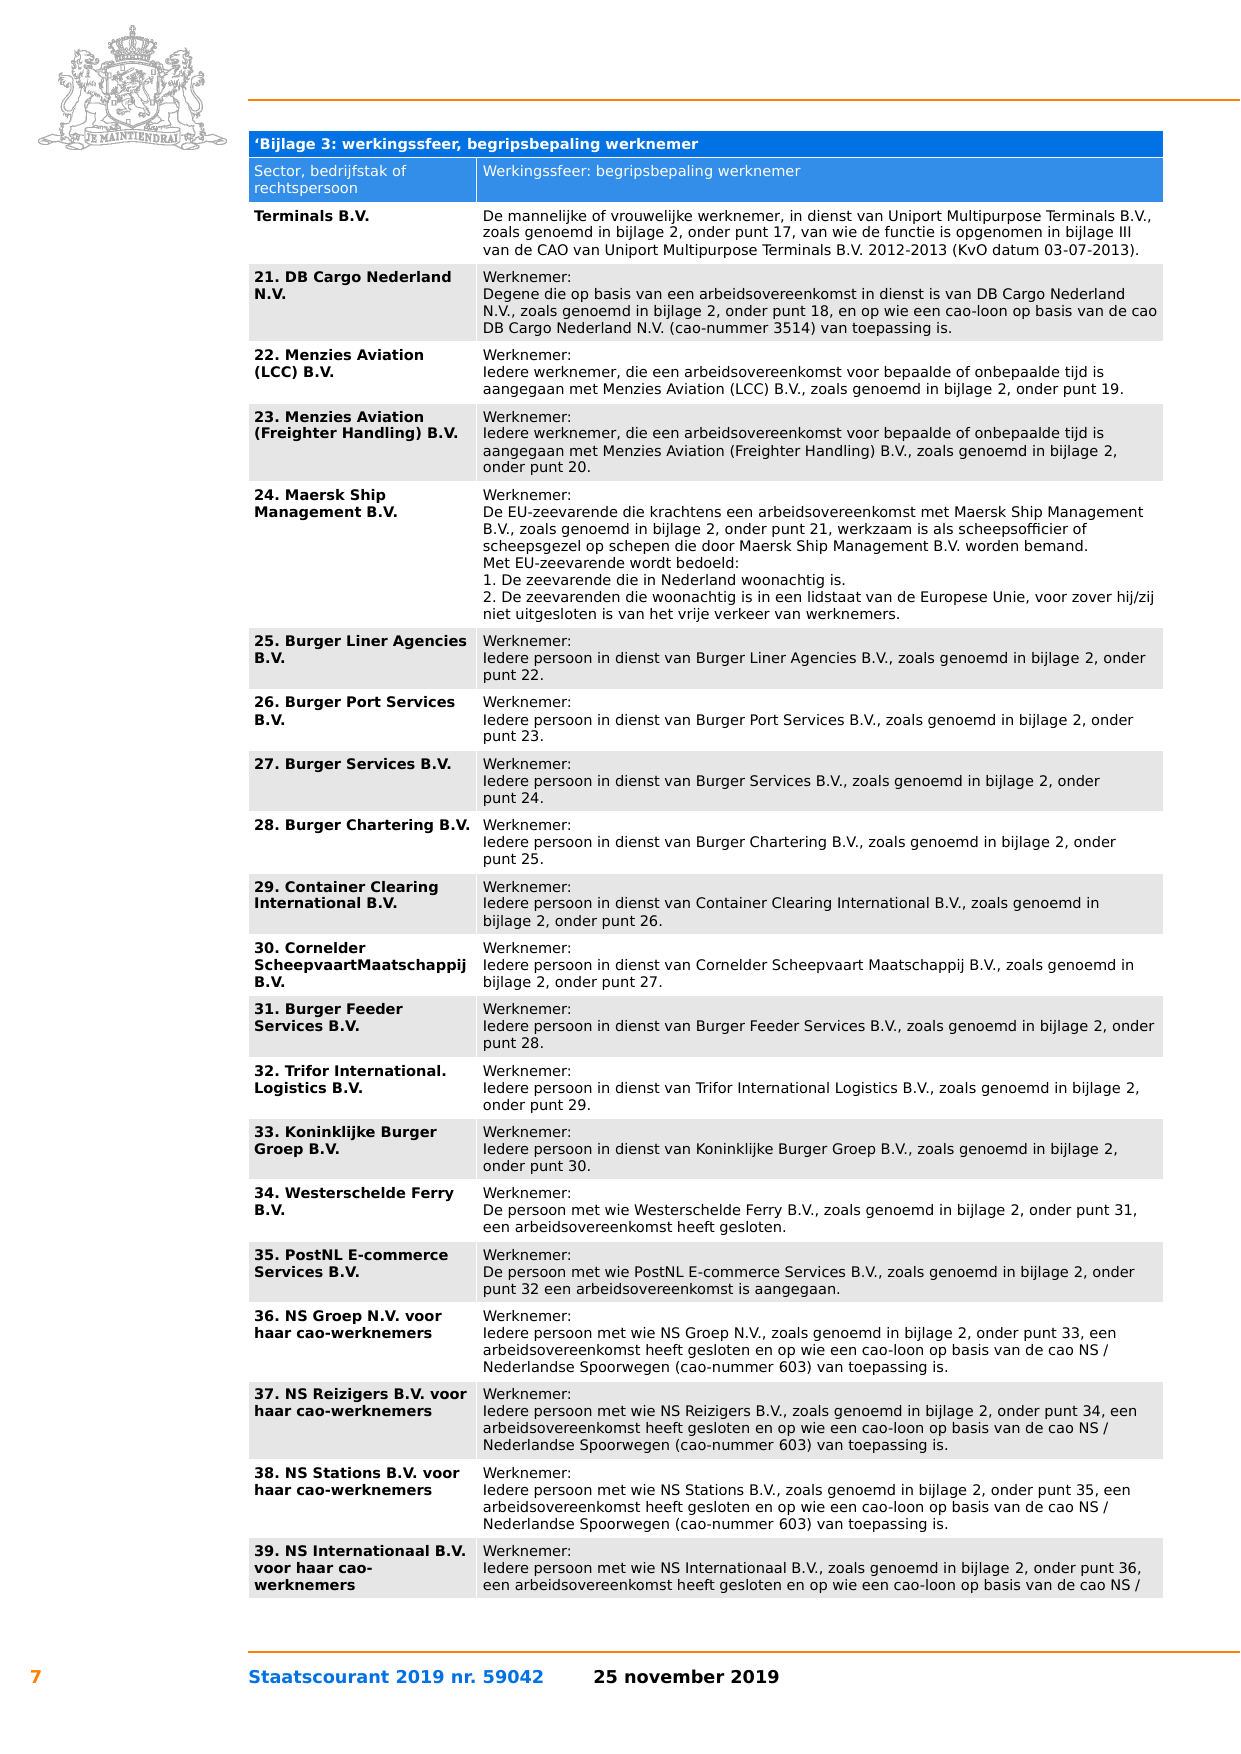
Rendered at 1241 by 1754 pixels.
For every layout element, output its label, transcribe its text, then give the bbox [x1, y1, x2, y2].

table_cell Werknemer: Iedere persoon met wie NS Reizigers B.V., zoals genoemd in bijlage 2, onder punt 34, een arbeidsovereenkomst heeft gesloten en op wie een cao-loon op basis van de cao NS / Nederlandse Spoorwegen (cao-nummer 603) van toepassing is. [477, 1382, 1163, 1459]
table_cell Werknemer: Iedere persoon in dienst van Trifor International Logistics B.V., zoals genoemd in bijlage 2, onder punt 29. [477, 1058, 1163, 1118]
table_cell Werknemer: Iedere persoon met wie NS Internationaal B.V., zoals genoemd in bijlage 2, onder punt 36, een arbeidsovereenkomst heeft gesloten en op wie een cao-loon op basis van de cao NS / [477, 1538, 1163, 1598]
table_cell 24. Maersk Ship Management B.V. [249, 482, 476, 627]
table_cell Terminals B.V. [249, 203, 476, 263]
table_cell Werknemer: Degene die op basis van een arbeidsovereenkomst in dienst is van DB Cargo Nederland N.V., zoals genoemd in bijlage 2, onder punt 18, en op wie een cao-loon op basis van de cao DB Cargo Nederland N.V. (cao-nummer 3514) van toepassing is. [477, 264, 1163, 341]
picture [38, 25, 227, 150]
table_cell 33. Koninklijke Burger Groep B.V. [249, 1119, 476, 1179]
table_cell 22. Menzies Aviation (LCC) B.V. [249, 343, 476, 403]
table_cell Werknemer: Iedere persoon in dienst van Container Clearing International B.V., zoals genoemd in bijlage 2, onder punt 26. [477, 874, 1163, 934]
table_cell 23. Menzies Aviation (Freighter Handling) B.V. [249, 404, 476, 481]
table_cell 37. NS Reizigers B.V. voor haar cao-werknemers [249, 1382, 476, 1459]
table_cell Werknemer: Iedere werknemer, die een arbeidsovereenkomst voor bepaalde of onbepaalde tijd is aangegaan met Menzies Aviation (Freighter Handling) B.V., zoals genoemd in bijlage 2, onder punt 20. [477, 404, 1163, 481]
table_cell 31. Burger Feeder Services B.V. [249, 996, 476, 1057]
table_cell Werknemer: Iedere werknemer, die een arbeidsovereenkomst voor bepaalde of onbepaalde tijd is aangegaan met Menzies Aviation (LCC) B.V., zoals genoemd in bijlage 2, onder punt 19. [477, 343, 1163, 403]
table_cell Werknemer: Iedere persoon in dienst van Burger Chartering B.V., zoals genoemd in bijlage 2, onder punt 25. [477, 813, 1163, 873]
table_cell 28. Burger Chartering B.V. [249, 813, 476, 873]
table_cell 25. Burger Liner Agencies B.V. [249, 628, 476, 689]
table_cell Werknemer: Iedere persoon in dienst van Koninklijke Burger Groep B.V., zoals genoemd in bijlage 2, onder punt 30. [477, 1119, 1163, 1179]
table_cell 21. DB Cargo Nederland N.V. [249, 264, 476, 341]
table_cell 26. Burger Port Services B.V. [249, 690, 476, 750]
table_cell 34. Westerschelde Ferry B.V. [249, 1181, 476, 1241]
table_cell Sector, bedrijfstak of rechtspersoon [249, 158, 476, 202]
table_cell De mannelijke of vrouwelijke werknemer, in dienst van Uniport Multipurpose Terminals B.V., zoals genoemd in bijlage 2, onder punt 17, van wie de functie is opgenomen in bijlage III van de CAO van Uniport Multipurpose Terminals B.V. 2012-2013 (KvO datum 03‑07‑2013). [477, 203, 1163, 263]
table_cell Werknemer: Iedere persoon in dienst van Burger Port Services B.V., zoals genoemd in bijlage 2, onder punt 23. [477, 690, 1163, 750]
table_cell Werknemer: Iedere persoon met wie NS Stations B.V., zoals genoemd in bijlage 2, onder punt 35, een arbeidsovereenkomst heeft gesloten en op wie een cao-loon op basis van de cao NS / Nederlandse Spoorwegen (cao-nummer 603) van toepassing is. [477, 1460, 1163, 1537]
table_cell 32. Trifor International. Logistics B.V. [249, 1058, 476, 1118]
table_cell Werknemer: Iedere persoon in dienst van Burger Services B.V., zoals genoemd in bijlage 2, onder punt 24. [477, 751, 1163, 811]
table_cell 30. Cornelder ScheepvaartMaatschappij B.V. [249, 935, 476, 995]
table_cell 38. NS Stations B.V. voor haar cao-werknemers [249, 1460, 476, 1537]
table_cell Werknemer: Iedere persoon met wie NS Groep N.V., zoals genoemd in bijlage 2, onder punt 33, een arbeidsovereenkomst heeft gesloten en op wie een cao-loon op basis van de cao NS / Nederlandse Spoorwegen (cao-nummer 603) van toepassing is. [477, 1303, 1163, 1381]
table_cell Werkingssfeer: begripsbepaling werknemer [477, 158, 1163, 202]
table_cell Werknemer: Iedere persoon in dienst van Cornelder Scheepvaart Maatschappij B.V., zoals genoemd in bijlage 2, onder punt 27. [477, 935, 1163, 995]
table_cell 39. NS Internationaal B.V. voor haar cao-werknemers [249, 1538, 476, 1598]
table_cell Werknemer: Iedere persoon in dienst van Burger Feeder Services B.V., zoals genoemd in bijlage 2, onder punt 28. [477, 996, 1163, 1057]
table_cell Werknemer: Iedere persoon in dienst van Burger Liner Agencies B.V., zoals genoemd in bijlage 2, onder punt 22. [477, 628, 1163, 689]
table_cell Werknemer: De EU-zeevarende die krachtens een arbeidsovereenkomst met Maersk Ship Management B.V., zoals genoemd in bijlage 2, onder punt 21, werkzaam is als scheepsofficier of scheepsgezel op schepen die door Maersk Ship Management B.V. worden bemand. Met EU-zeevarende wordt bedoeld: 1. De zeevarende die in Nederland woonachtig is. 2. De zeevarenden die woonachtig is in een lidstaat van de Europese Unie, voor zover hij/zij niet uitgesloten is van het vrije verkeer van werknemers. [477, 482, 1163, 627]
table_cell 35. PostNL E-commerce Services B.V. [249, 1242, 476, 1302]
table_cell Werknemer: De persoon met wie Westerschelde Ferry B.V., zoals genoemd in bijlage 2, onder punt 31, een arbeidsovereenkomst heeft gesloten. [477, 1181, 1163, 1241]
table_cell Werknemer: De persoon met wie PostNL E‑commerce Services B.V., zoals genoemd in bijlage 2, onder punt 32 een arbeidsovereenkomst is aangegaan. [477, 1242, 1163, 1302]
table_cell 36. NS Groep N.V. voor haar cao-werknemers [249, 1303, 476, 1381]
table_cell 29. Container Clearing International B.V. [249, 874, 476, 934]
table_cell 27. Burger Services B.V. [249, 751, 476, 811]
table_header ‘Bijlage 3: werkingssfeer, begripsbepaling werknemer [249, 131, 1163, 157]
